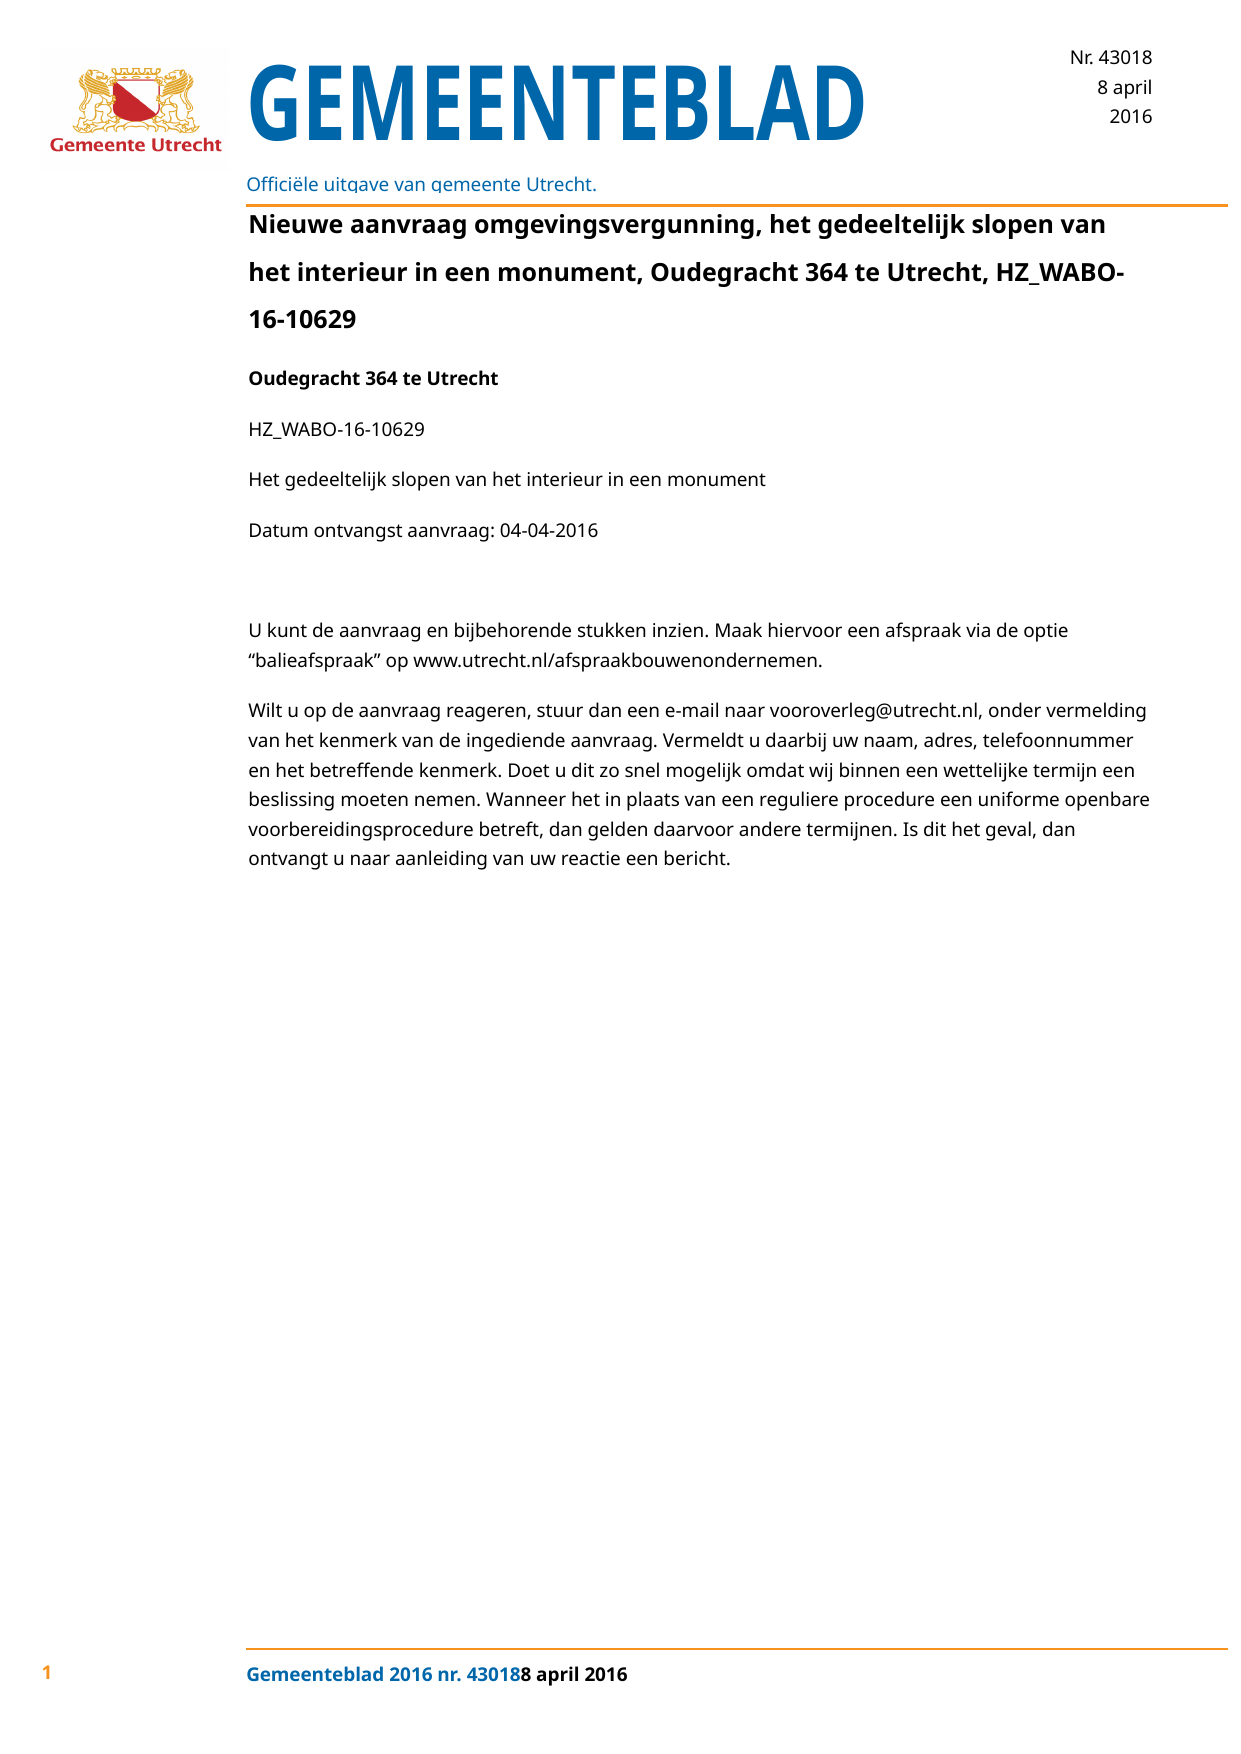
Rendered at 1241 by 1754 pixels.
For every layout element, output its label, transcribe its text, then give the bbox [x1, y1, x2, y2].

picture [41, 47, 231, 172]
text Datum ontvangst aanvraag: 04-04-2016 [248, 517, 1152, 542]
text Nieuwe aanvraag omgevingsvergunning, het gedeeltelijk slopen van het interieur in een monument, Oudegracht 364 te Utrecht, HZ_WABO-16-10629 [248, 207, 1152, 336]
text U kunt de aanvraag en bijbehorende stukken inzien. Maak hiervoor een afspraak via de optie “balieafspraak” op www.utrecht.nl/afspraakbouwenondernemen. [248, 618, 1152, 673]
text HZ_WABO-16-10629 [248, 416, 1152, 442]
text Oudegracht 364 te Utrecht [248, 366, 1152, 391]
text Wilt u op de aanvraag reageren, stuur dan een e-mail naar vooroverleg@utrecht.nl, onder vermelding van het kenmerk van de ingediende aanvraag. Vermeldt u daarbij uw naam, adres, telefoonnummer en het betreffende kenmerk. Doet u dit zo snel mogelijk omdat wij binnen een wettelijke termijn een beslissing moeten nemen. Wanneer het in plaats van een reguliere procedure een uniforme openbare voorbereidingsprocedure betreft, dan gelden daarvoor andere termijnen. Is dit het geval, dan ontvangt u naar aanleiding van uw reactie een bericht. [248, 698, 1152, 871]
text Het gedeeltelijk slopen van het interieur in een monument [248, 466, 1152, 492]
